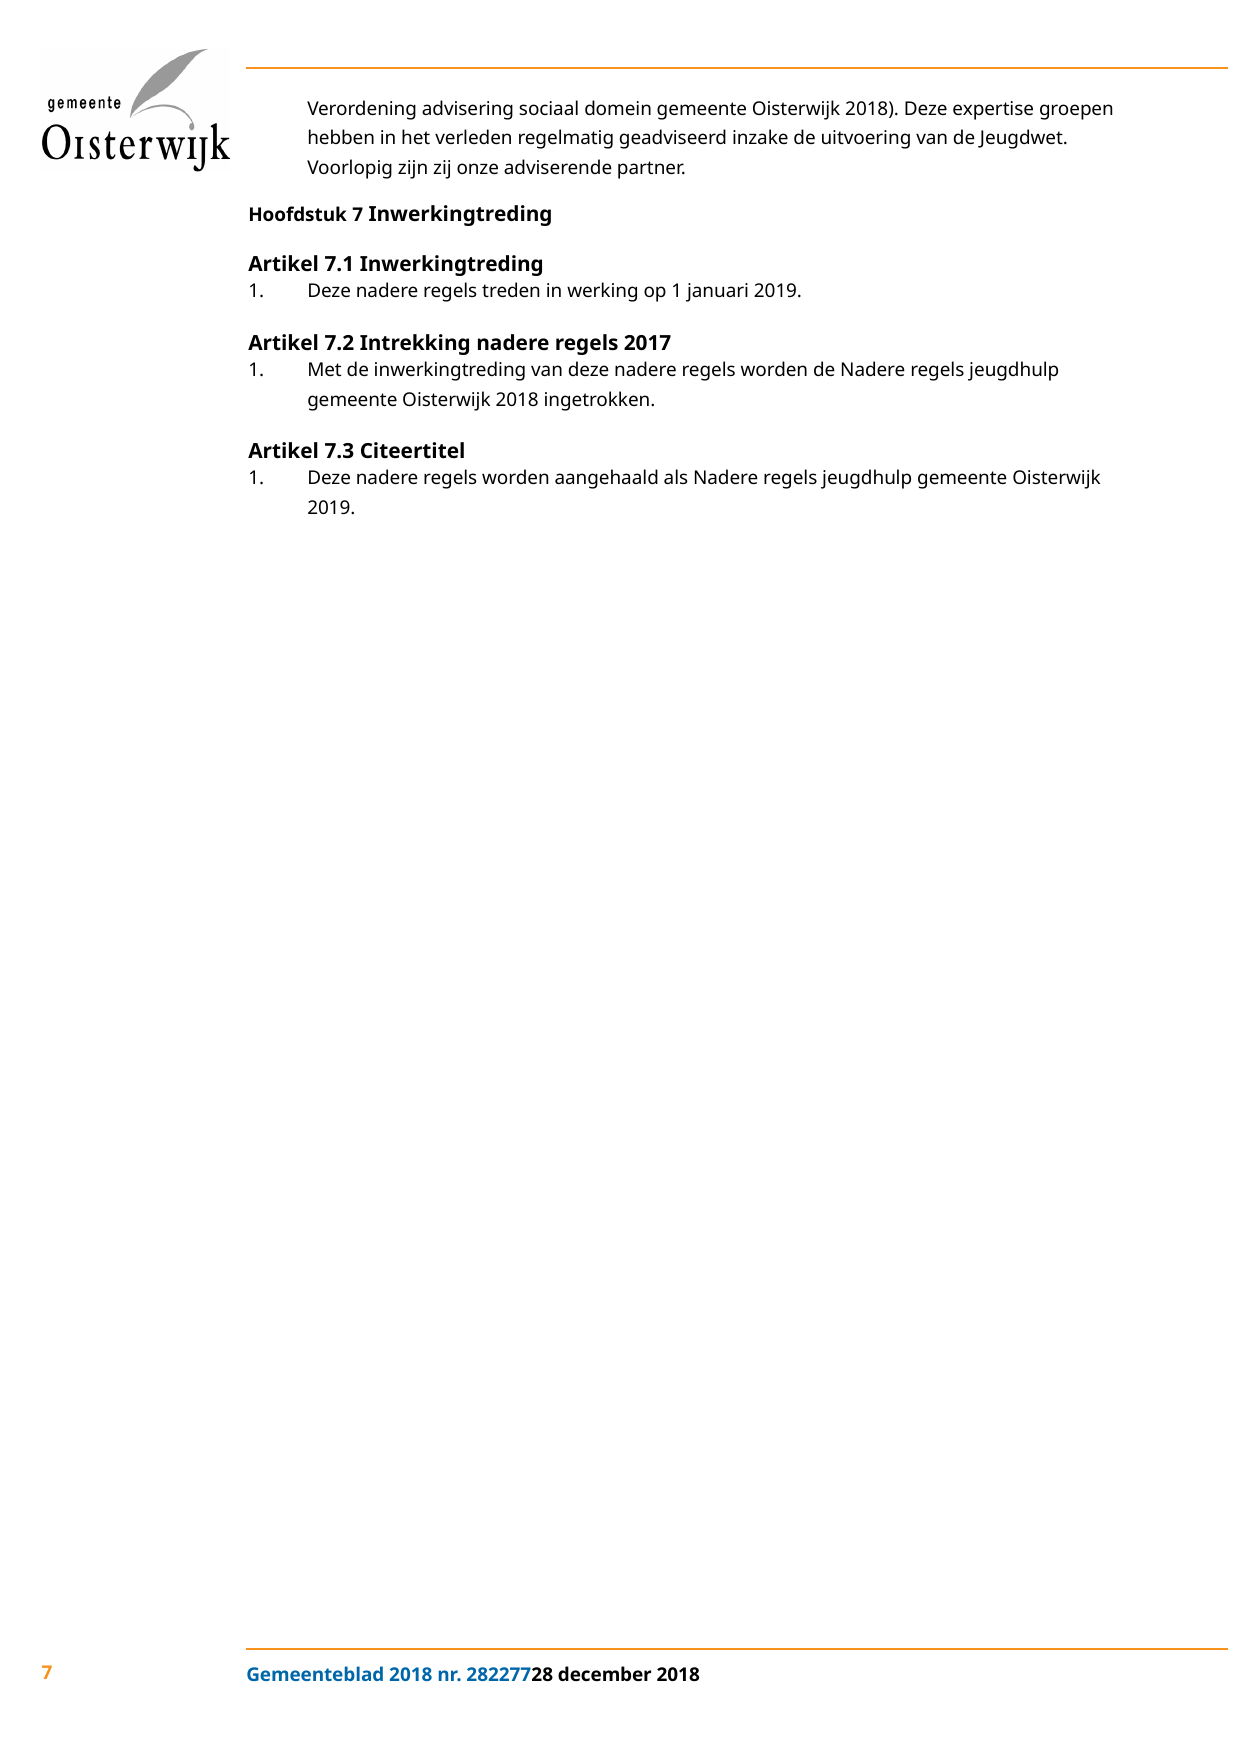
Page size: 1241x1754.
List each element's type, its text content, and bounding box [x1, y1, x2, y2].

text Artikel 7.1 Inwerkingtreding [248, 249, 1152, 277]
picture [41, 47, 231, 172]
text Hoofdstuk 7 Inwerkingtreding [248, 199, 1152, 228]
list Met de inwerkingtreding van deze nadere regels worden de Nadere regels jeugdhulp gemeente Oisterwijk 2018 ingetrokken. [248, 356, 1152, 411]
text Artikel 7.3 Citeertitel [248, 436, 1152, 464]
list Deze nadere regels worden aangehaald als Nadere regels jeugdhulp gemeente Oisterwijk 2019. [248, 464, 1152, 520]
list Deze nadere regels treden in werking op 1 januari 2019. [248, 277, 1152, 303]
text Artikel 7.2 Intrekking nadere regels 2017 [248, 328, 1152, 356]
list Verordening advisering sociaal domein gemeente Oisterwijk 2018). Deze expertise groepen hebben in het verleden regelmatig geadviseerd inzake de uitvoering van de Jeugdwet. Voorlopig zijn zij onze adviserende partner. [248, 95, 1152, 180]
